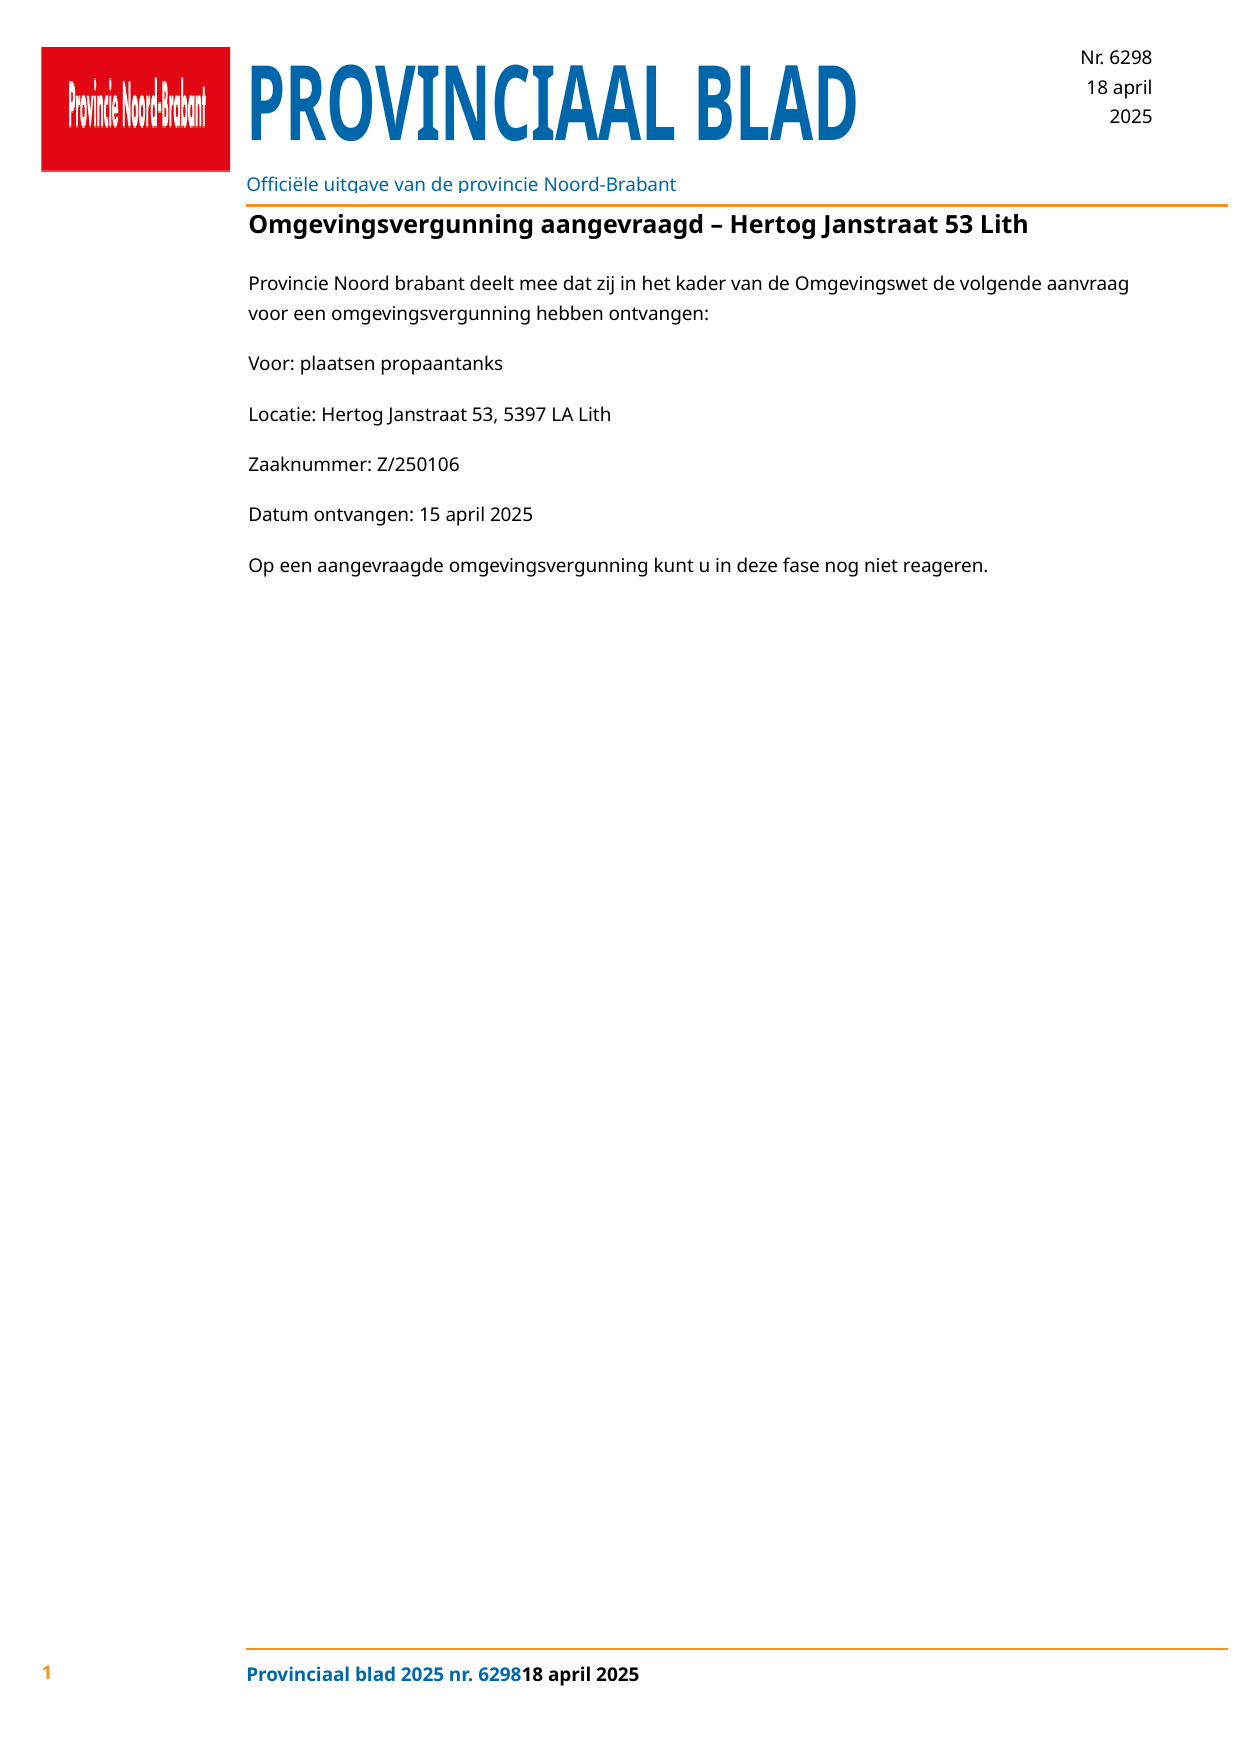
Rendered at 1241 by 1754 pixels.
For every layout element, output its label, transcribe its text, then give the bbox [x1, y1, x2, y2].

text Op een aangevraagde omgevingsvergunning kunt u in deze fase nog niet reageren. [248, 552, 1152, 578]
text Datum ontvangen: 15 april 2025 [248, 502, 1152, 527]
picture [41, 47, 231, 172]
text Voor: plaatsen propaantanks [248, 350, 1152, 376]
text Omgevingsvergunning aangevraagd – Hertog Janstraat 53 Lith [248, 207, 1152, 241]
text Zaaknummer: Z/250106 [248, 451, 1152, 477]
text Provincie Noord brabant deelt mee dat zij in het kader van de Omgevingswet de volgende aanvraag voor een omgevingsvergunning hebben ontvangen: [248, 270, 1152, 326]
text Locatie: Hertog Janstraat 53, 5397 LA Lith [248, 401, 1152, 426]
